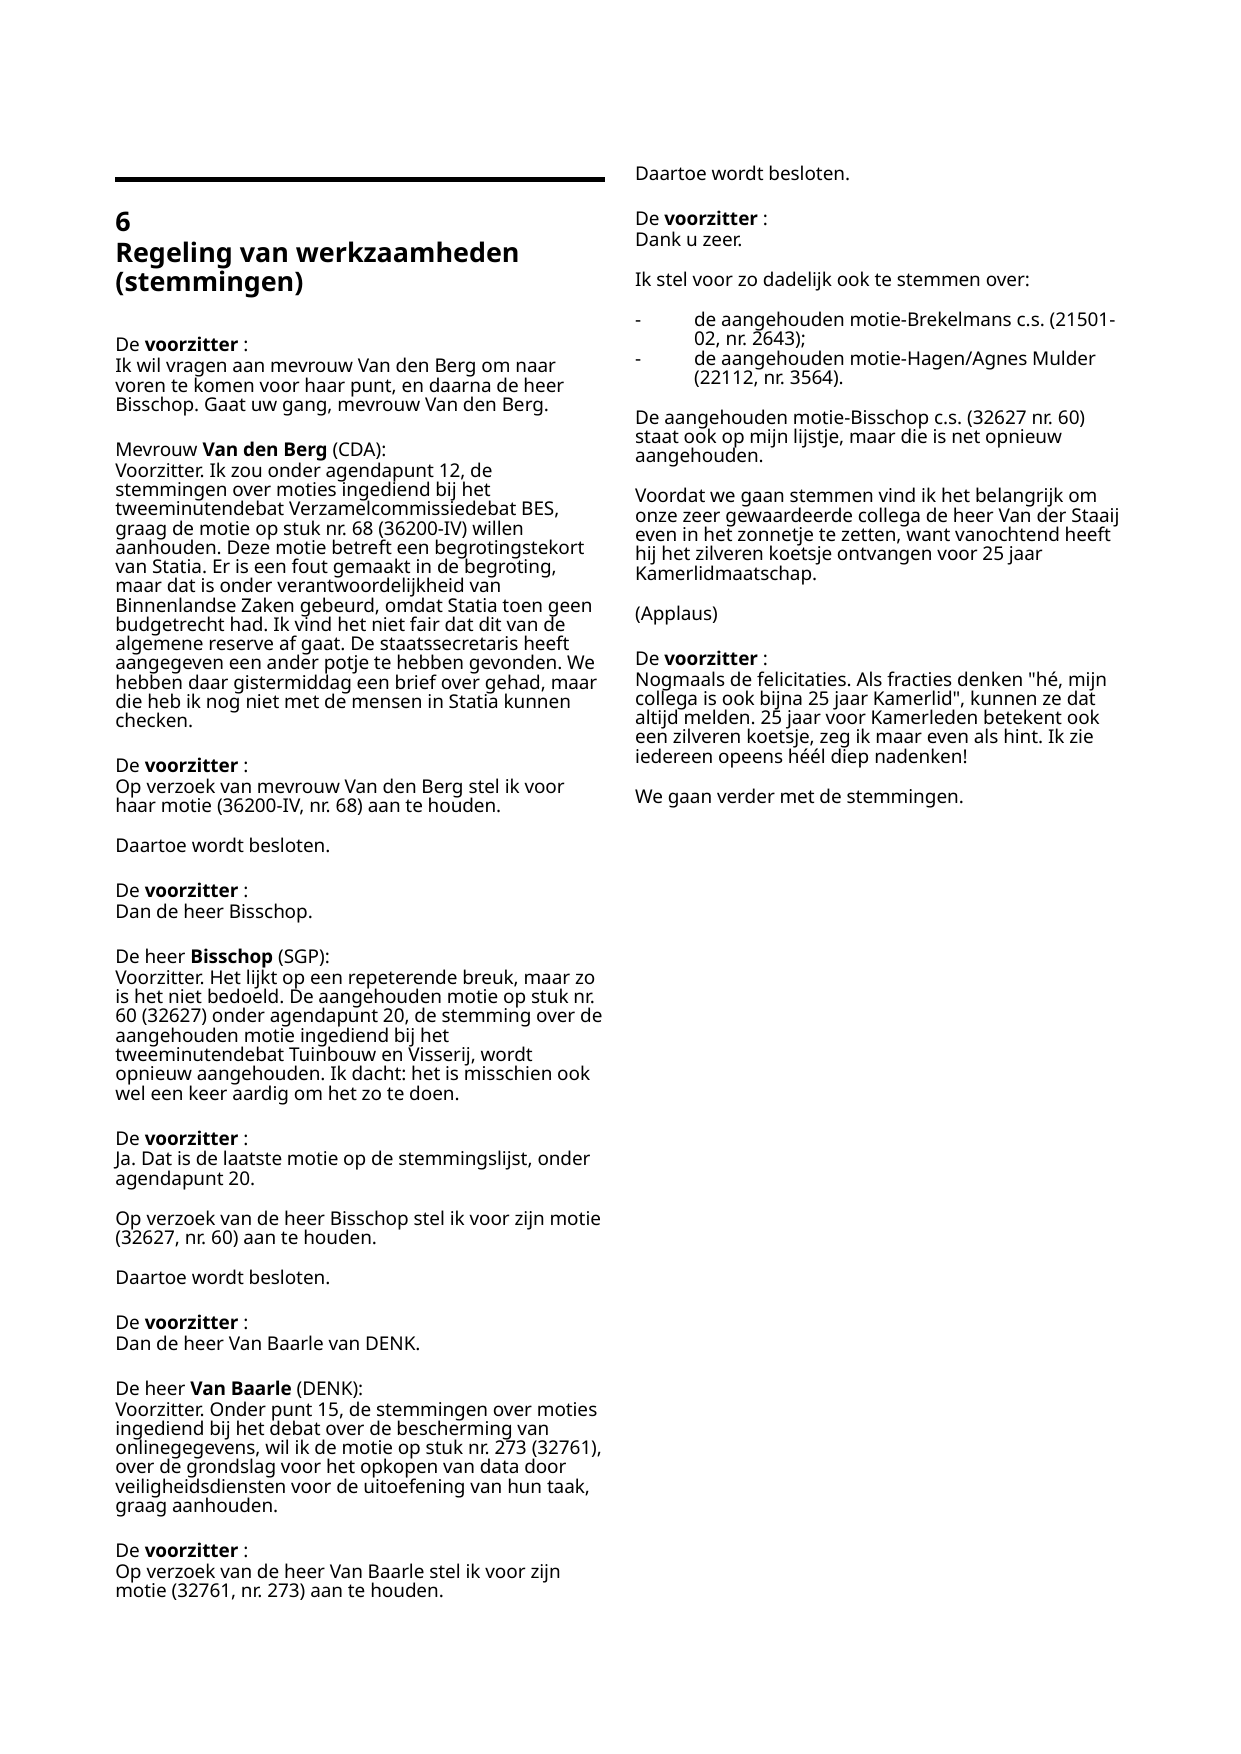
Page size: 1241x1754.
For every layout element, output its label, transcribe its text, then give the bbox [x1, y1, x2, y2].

text De aangehouden motie-Bisschop c.s. (32627 nr. 60) staat ook op mijn lijstje, maar die is net opnieuw aangehouden. [635, 409, 1125, 467]
text De voorzitter : [635, 645, 1125, 671]
text Dan de heer Van Baarle van DENK. [115, 1335, 605, 1354]
text Dank u zeer. [635, 231, 1125, 250]
text Voordat we gaan stemmen vind ik het belangrijk om onze zeer gewaardeerde collega de heer Van der Staaij even in het zonnetje te zetten, want vanochtend heeft hij het zilveren koetsje ontvangen voor 25 jaar Kamerlidmaatschap. [635, 487, 1125, 584]
text De voorzitter : [115, 1309, 605, 1335]
text Daartoe wordt besloten. [635, 165, 1125, 184]
text Ik wil vragen aan mevrouw Van den Berg om naar voren te komen voor haar punt, en daarna de heer Bisschop. Gaat uw gang, mevrouw Van den Berg. [115, 357, 605, 415]
text Op verzoek van mevrouw Van den Berg stel ik voor haar motie (36200-IV, nr. 68) aan te houden. [115, 778, 605, 817]
text De voorzitter : [115, 1537, 605, 1563]
text Op verzoek van de heer Bisschop stel ik voor zijn motie (32627, nr. 60) aan te houden. [115, 1210, 605, 1248]
text De voorzitter : [115, 1125, 605, 1150]
text Daartoe wordt besloten. [115, 1269, 605, 1288]
text Voorzitter. Ik zou onder agendapunt 12, de stemmingen over moties ingediend bij het tweeminutendebat Verzamelcommissiedebat BES, graag de motie op stuk nr. 68 (36200-IV) willen aanhouden. Deze motie betreft een begrotingstekort van Statia. Er is een fout gemaakt in de begroting, maar dat is onder verantwoordelijkheid van Binnenlandse Zaken gebeurd, omdat Statia toen geen budgetrecht had. Ik vind het niet fair dat dit van de algemene reserve af gaat. De staatssecretaris heeft aangegeven een ander potje te hebben gevonden. We hebben daar gistermiddag een brief over gehad, maar die heb ik nog niet met de mensen in Statia kunnen checken. [115, 462, 605, 731]
text Voorzitter. Onder punt 15, de stemmingen over moties ingediend bij het debat over de bescherming van onlinegegevens, wil ik de motie op stuk nr. 273 (32761), over de grondslag voor het opkopen van data door veiligheidsdiensten voor de uitoefening van hun taak, graag aanhouden. [115, 1401, 605, 1516]
text De voorzitter : [635, 205, 1125, 231]
text We gaan verder met de stemmingen. [635, 788, 1125, 807]
text (Applaus) [635, 605, 1125, 624]
text De voorzitter : [115, 752, 605, 778]
list de aangehouden motie-Hagen/Agnes Mulder (22112, nr. 3564). [635, 350, 1125, 388]
text De heer Van Baarle (DENK): [115, 1375, 605, 1401]
text Ja. Dat is de laatste motie op de stemmingslijst, onder agendapunt 20. [115, 1150, 605, 1189]
text Regeling van werkzaamheden (stemmingen) [115, 239, 605, 312]
text Nogmaals de felicitaties. Als fracties denken "hé, mijn collega is ook bijna 25 jaar Kamerlid", kunnen ze dat altijd melden. 25 jaar voor Kamerleden betekent ook een zilveren koetsje, zeg ik maar even als hint. Ik zie iedereen opeens héél diep nadenken! [635, 671, 1125, 767]
text Voorzitter. Het lijkt op een repeterende breuk, maar zo is het niet bedoeld. De aangehouden motie op stuk nr. 60 (32627) onder agendapunt 20, de stemming over de aangehouden motie ingediend bij het tweeminutendebat Tuinbouw en Visserij, wordt opnieuw aangehouden. Ik dacht: het is misschien ook wel een keer aardig om het zo te doen. [115, 969, 605, 1104]
text De heer Bisschop (SGP): [115, 943, 605, 969]
text 6 [115, 203, 605, 239]
text Dan de heer Bisschop. [115, 903, 605, 922]
list de aangehouden motie-Brekelmans c.s. (21501-02, nr. 2643); [635, 311, 1125, 350]
text Daartoe wordt besloten. [115, 837, 605, 857]
text De voorzitter : [115, 332, 605, 357]
text Op verzoek van de heer Van Baarle stel ik voor zijn motie (32761, nr. 273) aan te houden. [115, 1563, 605, 1601]
text De voorzitter : [115, 877, 605, 903]
text Ik stel voor zo dadelijk ook te stemmen over: [635, 271, 1125, 290]
text Mevrouw Van den Berg (CDA): [115, 436, 605, 462]
